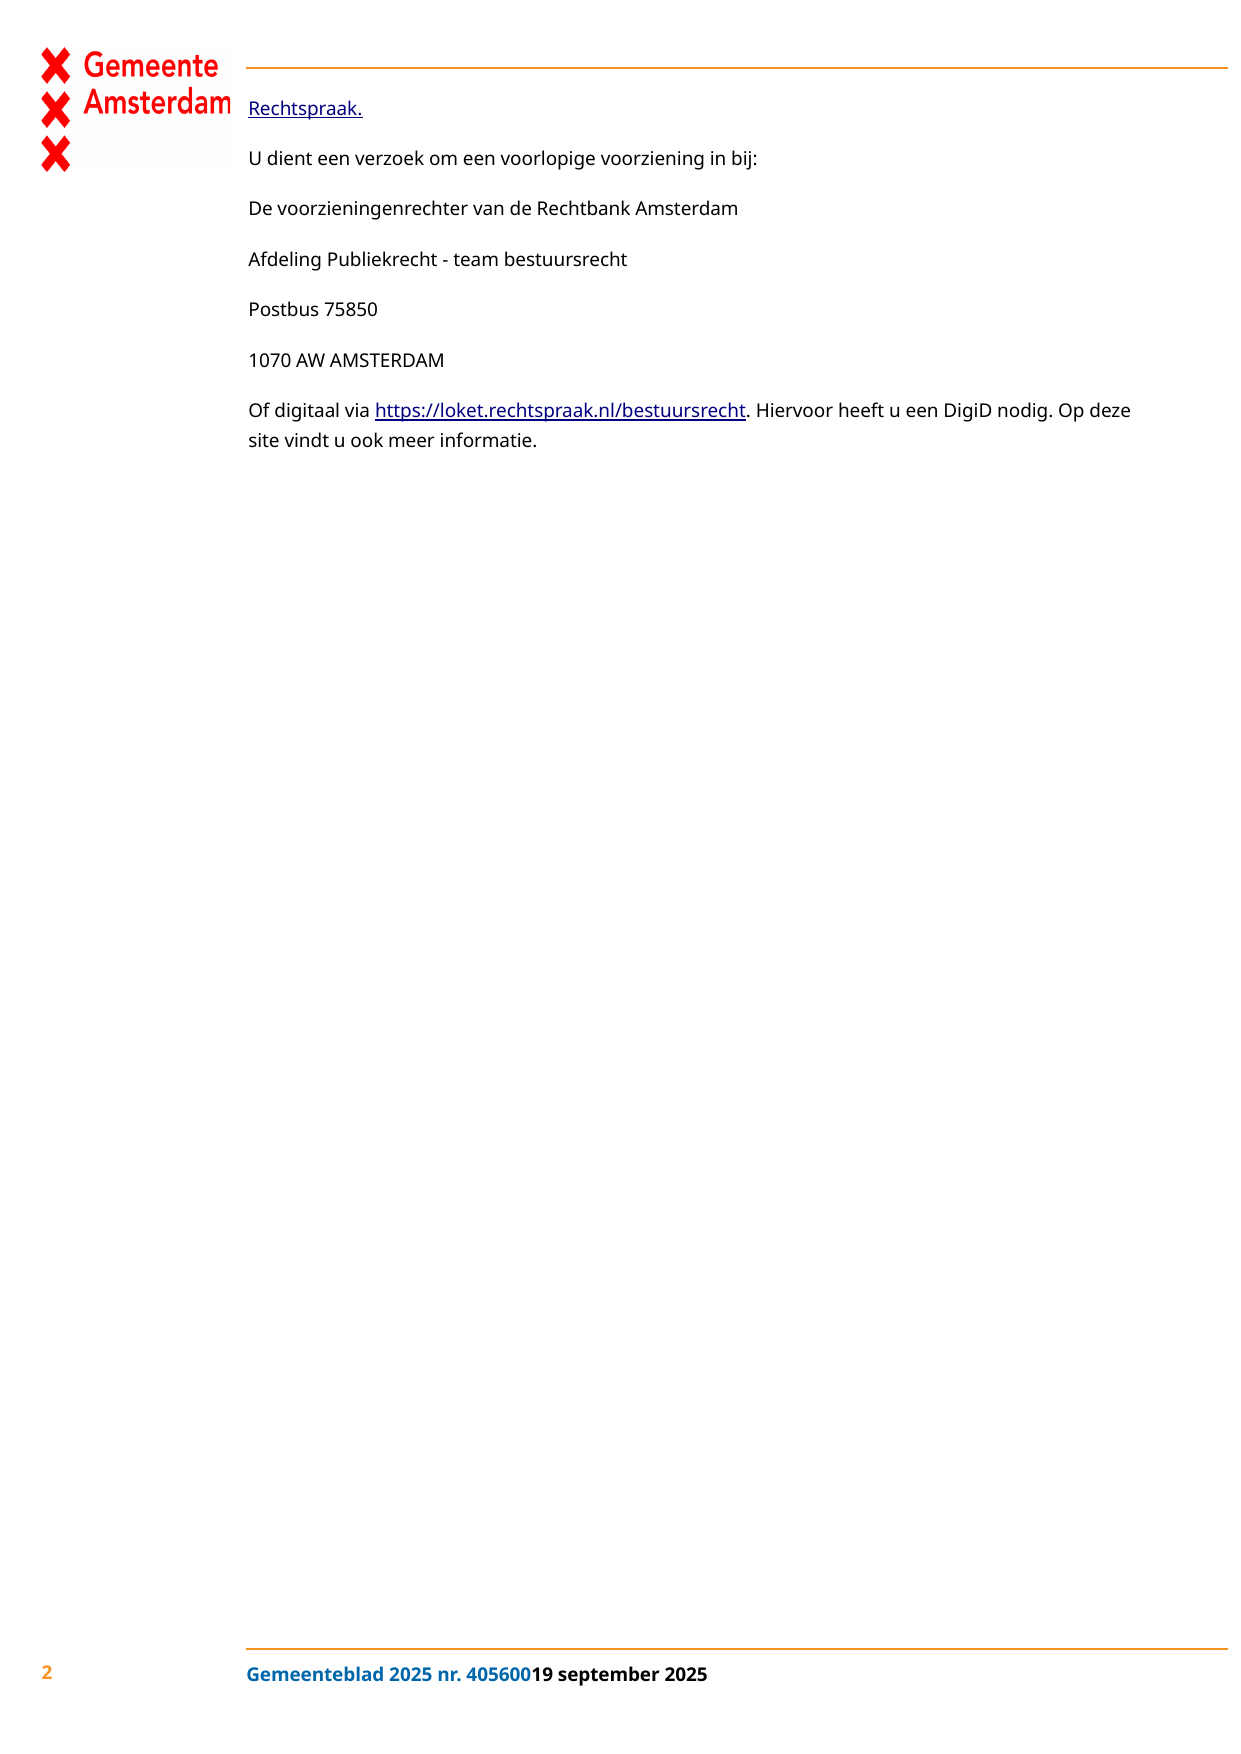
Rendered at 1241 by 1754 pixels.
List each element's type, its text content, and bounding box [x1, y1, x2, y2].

text Rechtspraak. [248, 95, 1152, 121]
text 1070 AW AMSTERDAM [248, 347, 1152, 373]
text U dient een verzoek om een voorlopige voorziening in bij: [248, 145, 1152, 171]
text De voorzieningenrechter van de Rechtbank Amsterdam [248, 196, 1152, 221]
text Postbus 75850 [248, 296, 1152, 322]
picture [41, 47, 231, 172]
text Afdeling Publiekrecht - team bestuursrecht [248, 246, 1152, 272]
text Of digitaal via https://loket.rechtspraak.nl/bestuursrecht. Hiervoor heeft u een DigiD nodig. Op deze site vindt u ook meer informatie. [248, 397, 1152, 453]
